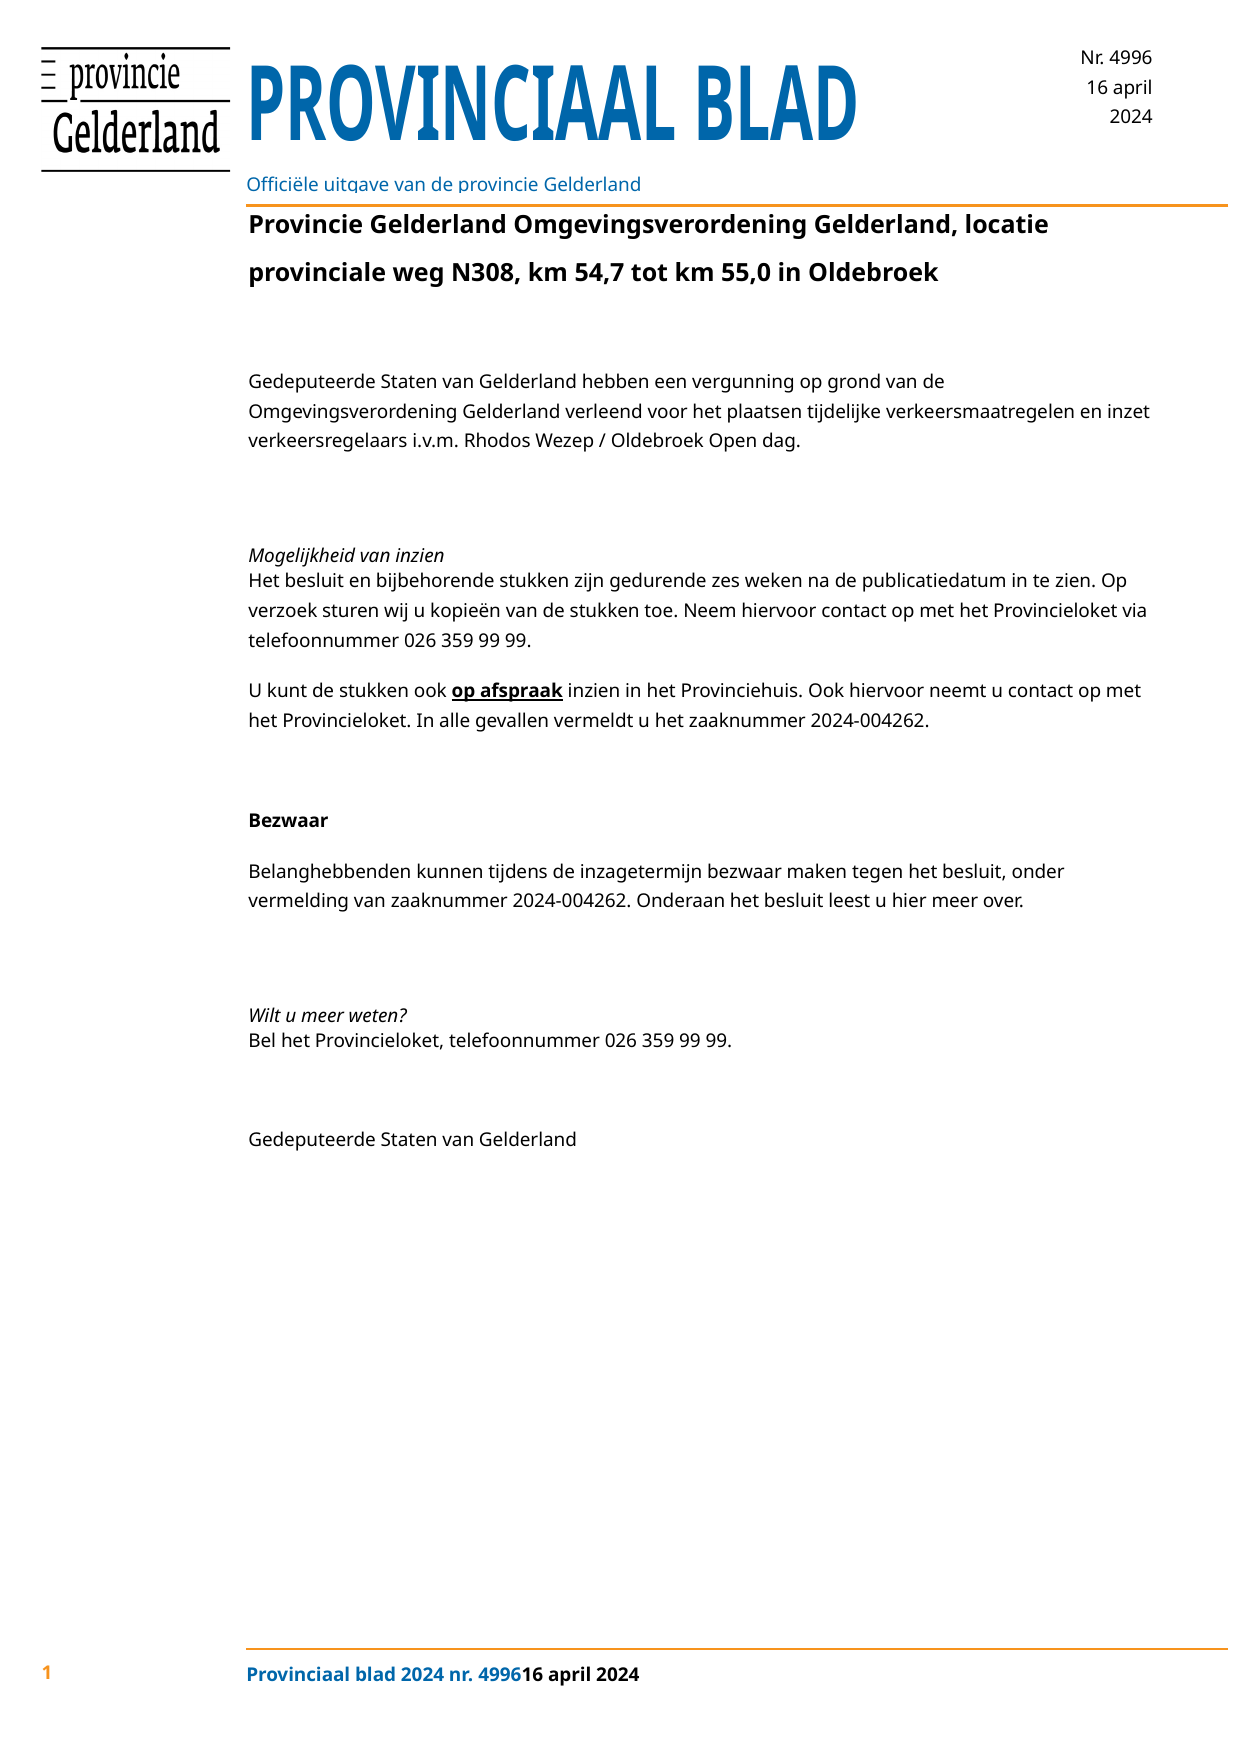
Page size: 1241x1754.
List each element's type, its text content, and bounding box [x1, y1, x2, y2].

text Gedeputeerde Staten van Gelderland [248, 1126, 1152, 1152]
picture [41, 47, 231, 172]
text Het besluit en bijbehorende stukken zijn gedurende zes weken na de publicatiedatum in te zien. Op verzoek sturen wij u kopieën van de stukken toe. Neem hiervoor contact op met het Provincieloket via telefoonnummer 026 359 99 99. [248, 568, 1152, 652]
text Wilt u meer weten? [248, 1002, 1152, 1028]
text Provincie Gelderland Omgevingsverordening Gelderland, locatie provinciale weg N308, km 54,7 tot km 55,0 in Oldebroek [248, 207, 1152, 288]
text U kunt de stukken ook op afspraak inzien in het Provinciehuis. Ook hiervoor neemt u contact op met het Provincieloket. In alle gevallen vermeldt u het zaaknummer 2024-004262. [248, 677, 1152, 732]
text Bel het Provincieloket, telefoonnummer 026 359 99 99. [248, 1028, 1152, 1053]
text Mogelijkheid van inzien [248, 542, 1152, 568]
text Belanghebbenden kunnen tijdens de inzagetermijn bezwaar maken tegen het besluit, onder vermelding van zaaknummer 2024-004262. Onderaan het besluit leest u hier meer over. [248, 858, 1152, 913]
text Bezwaar [248, 808, 1152, 833]
text Gedeputeerde Staten van Gelderland hebben een vergunning op grond van de Omgevingsverordening Gelderland verleend voor het plaatsen tijdelijke verkeersmaatregelen en inzet verkeersregelaars i.v.m. Rhodos Wezep / Oldebroek Open dag. [248, 368, 1152, 453]
